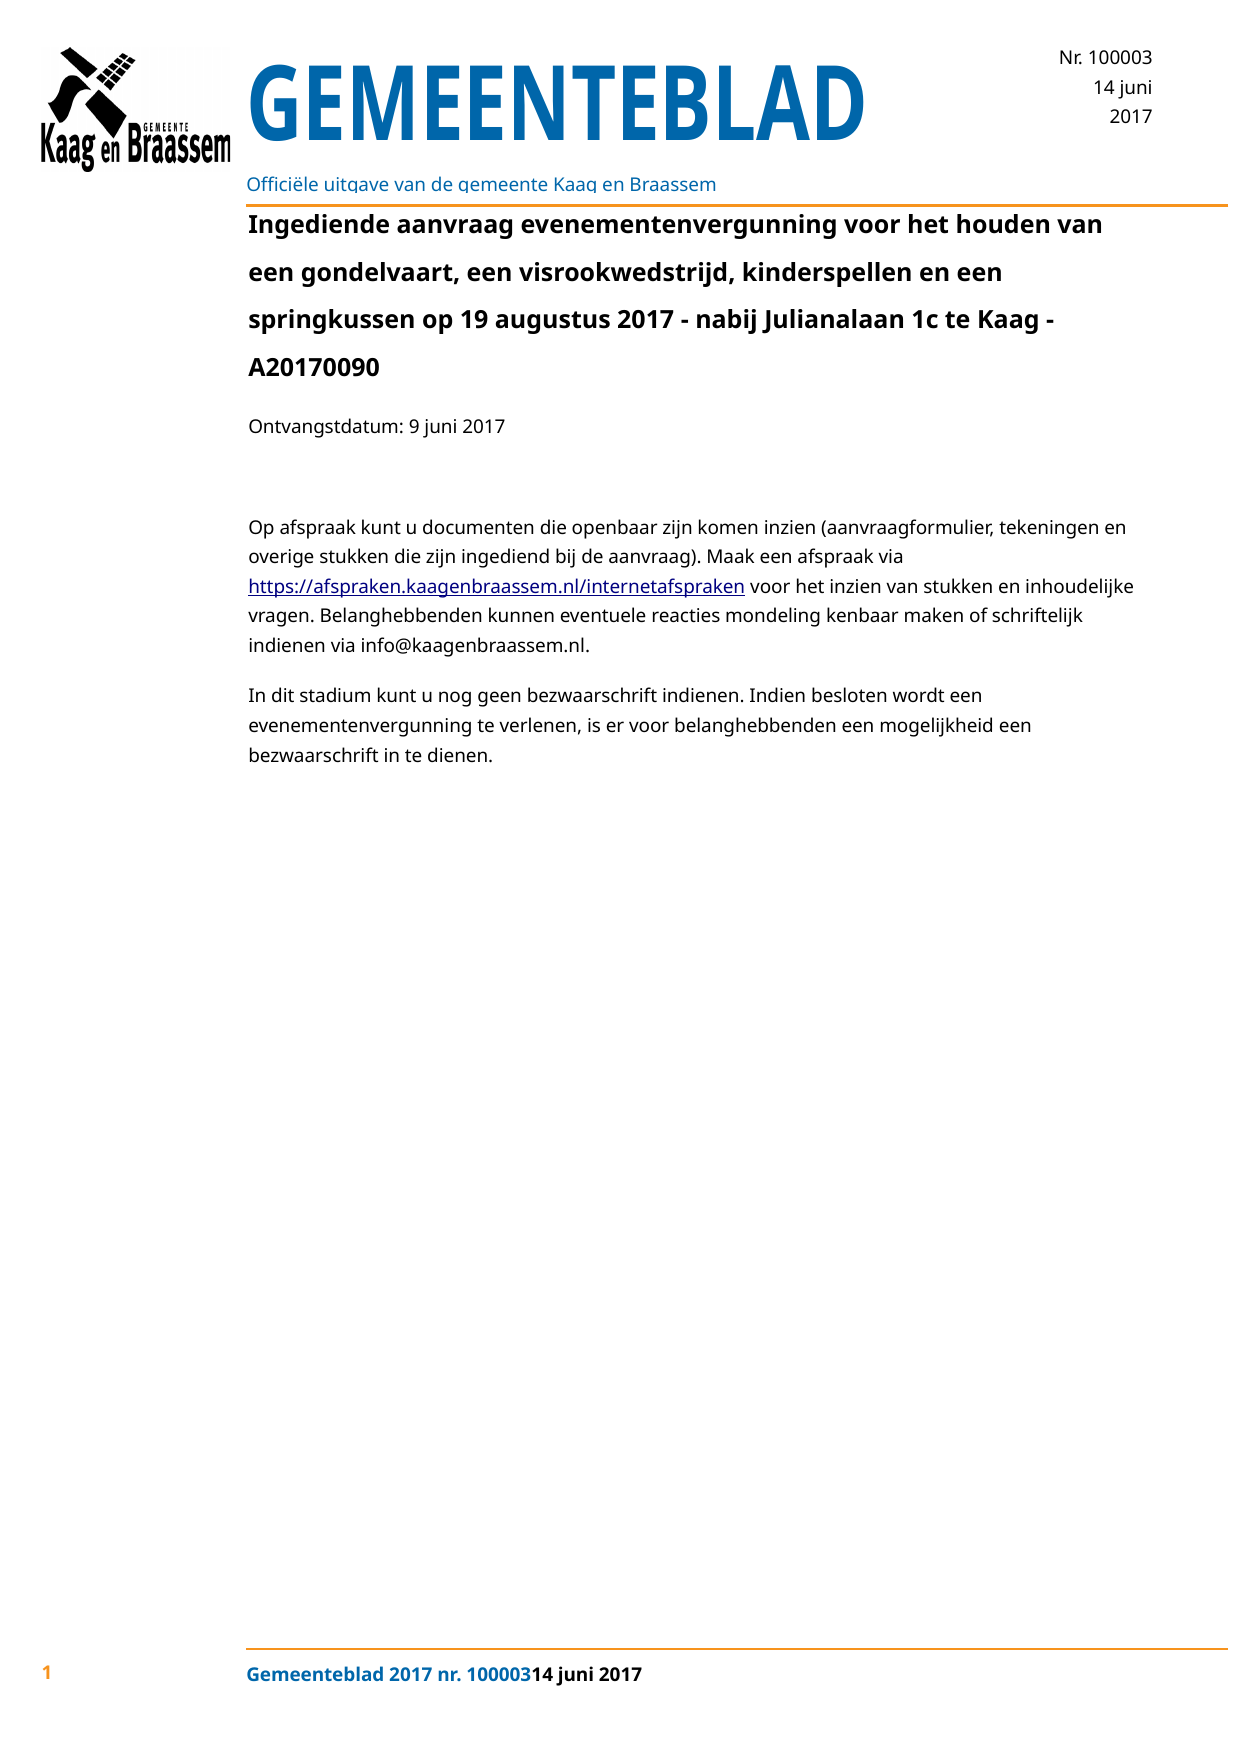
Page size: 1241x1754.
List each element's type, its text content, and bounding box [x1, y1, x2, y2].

text Ontvangstdatum: 9 juni 2017 [248, 413, 1152, 439]
text Op afspraak kunt u documenten die openbaar zijn komen inzien (aanvraagformulier, tekeningen en overige stukken die zijn ingediend bij de aanvraag). Maak een afspraak via https://afspraken.kaagenbraassem.nl/internetafspraken voor het inzien van stukken en inhoudelijke vragen. Belanghebbenden kunnen eventuele reacties mondeling kenbaar maken of schriftelijk indienen via info@kaagenbraassem.nl. [248, 514, 1152, 658]
text Ingediende aanvraag evenementenvergunning voor het houden van een gondelvaart, een visrookwedstrijd, kinderspellen en een springkussen op 19 augustus 2017 - nabij Julianalaan 1c te Kaag - A20170090 [248, 207, 1152, 384]
picture [41, 47, 231, 172]
text In dit stadium kunt u nog geen bezwaarschrift indienen. Indien besloten wordt een evenementenvergunning te verlenen, is er voor belanghebbenden een mogelijkheid een bezwaarschrift in te dienen. [248, 683, 1152, 768]
